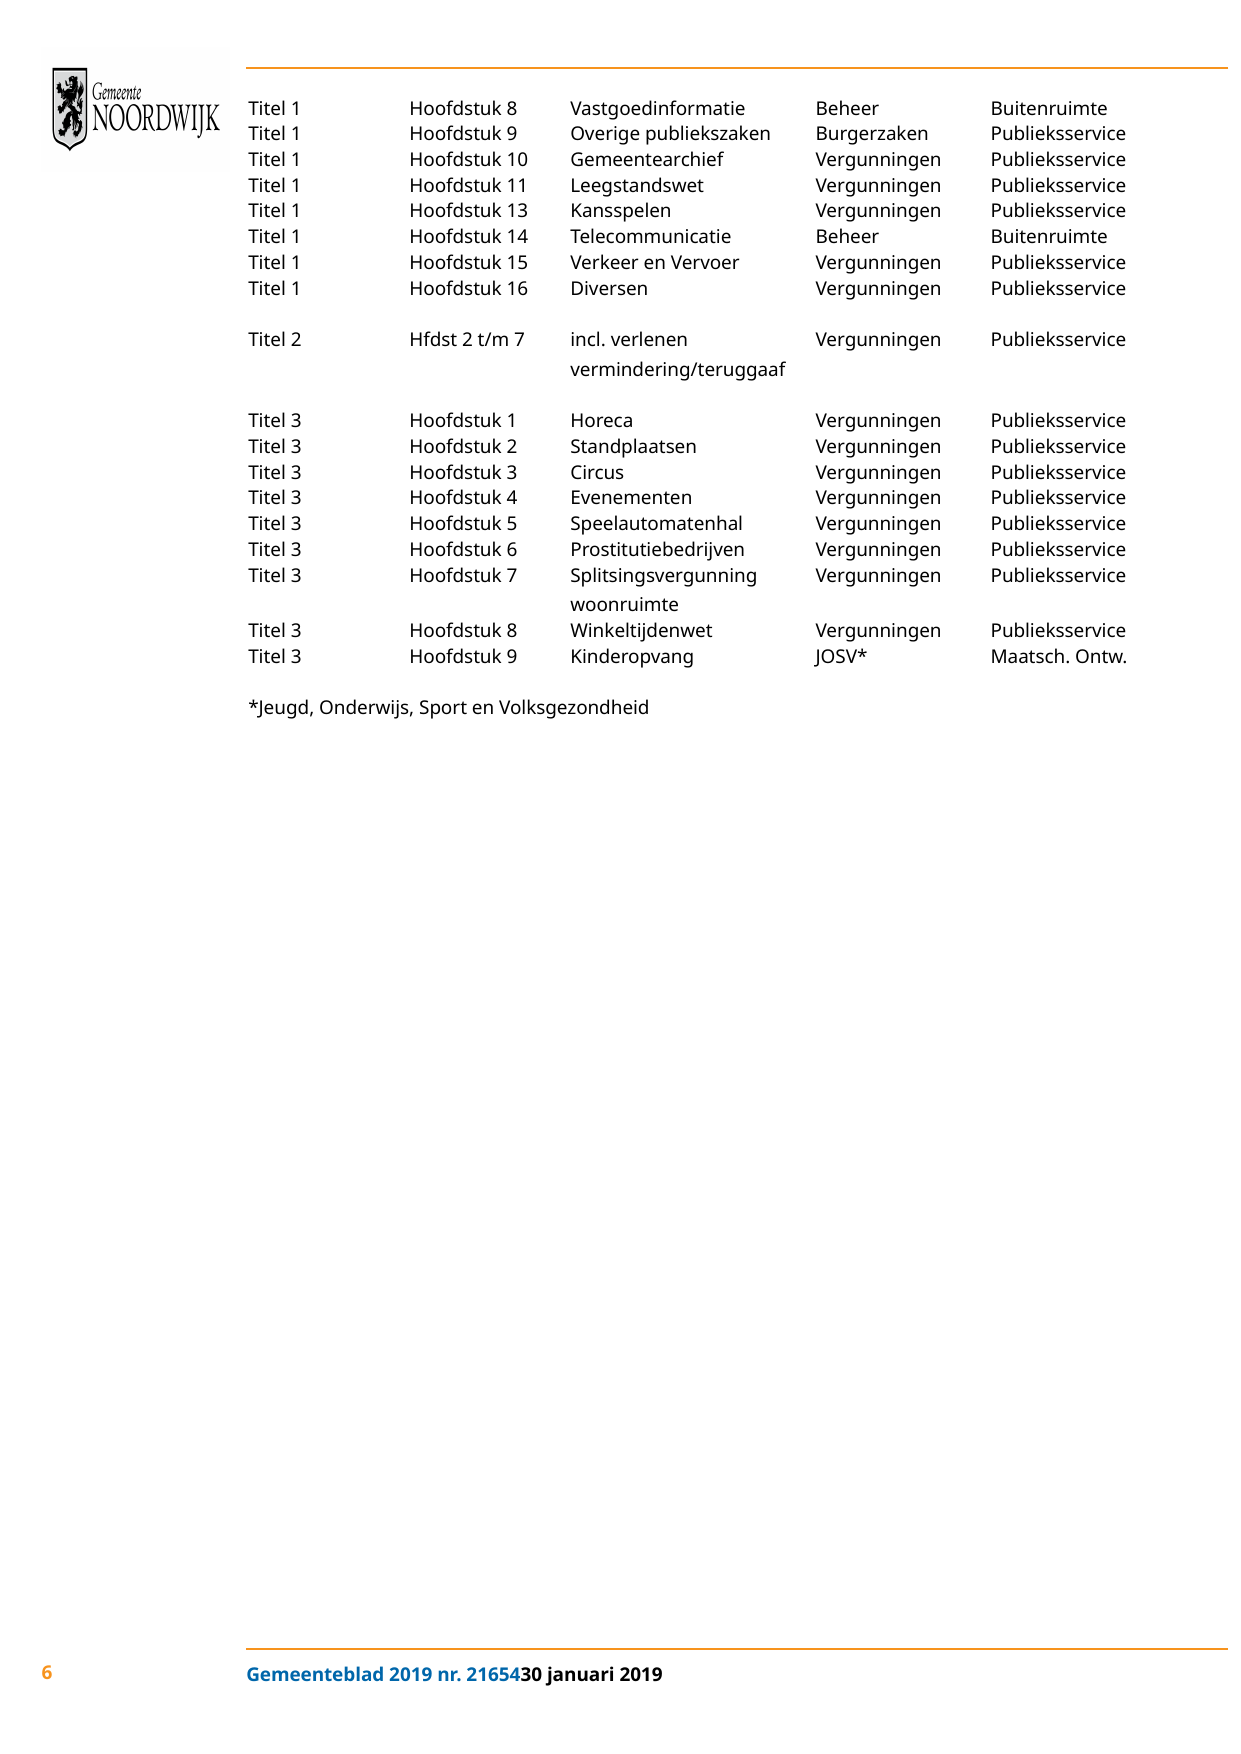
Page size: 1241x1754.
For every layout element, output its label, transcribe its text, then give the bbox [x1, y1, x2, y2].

table_cell Publieksservice [990, 562, 1152, 617]
table_cell Vergunningen [815, 433, 990, 459]
table_cell Maatsch. Ontw. [990, 643, 1152, 668]
table_cell Titel 3 [248, 485, 409, 510]
table_cell Vergunningen [815, 172, 990, 198]
table_cell Hoofdstuk 10 [409, 146, 570, 172]
table_cell Hoofdstuk 15 [409, 249, 570, 275]
table_cell Titel 1 [248, 275, 409, 301]
table_cell Splitsingsvergunning woonruimte [570, 562, 815, 617]
table_cell Titel 2 [248, 326, 409, 382]
table_cell [570, 669, 815, 694]
table_cell Diversen [570, 275, 815, 301]
table_cell Hoofdstuk 7 [409, 562, 570, 617]
table_cell Publieksservice [990, 275, 1152, 301]
table_cell Vergunningen [815, 146, 990, 172]
table_cell [990, 382, 1152, 407]
table_cell Titel 3 [248, 459, 409, 484]
table_cell Burgerzaken [815, 121, 990, 146]
table_cell Publieksservice [990, 617, 1152, 643]
table_cell Kansspelen [570, 198, 815, 223]
table_cell [990, 301, 1152, 326]
table_cell Overige publiekszaken [570, 121, 815, 146]
table_cell [409, 301, 570, 326]
table_cell Titel 3 [248, 510, 409, 536]
table_cell Hoofdstuk 3 [409, 459, 570, 484]
table_cell [248, 382, 409, 407]
table_cell Gemeentearchief [570, 146, 815, 172]
table_cell Titel 3 [248, 643, 409, 668]
table_cell [990, 669, 1152, 694]
table_cell Hfdst 2 t/m 7 [409, 326, 570, 382]
table_cell Hoofdstuk 8 [409, 95, 570, 121]
table_cell incl. verlenen vermindering/teruggaaf [570, 326, 815, 382]
table_cell Publieksservice [990, 459, 1152, 484]
picture [41, 47, 231, 172]
table_cell Standplaatsen [570, 433, 815, 459]
table_cell Titel 1 [248, 172, 409, 198]
table_cell Publieksservice [990, 485, 1152, 510]
table_cell Vergunningen [815, 536, 990, 562]
table_cell Evenementen [570, 485, 815, 510]
table_cell [409, 669, 570, 694]
table_cell Titel 1 [248, 198, 409, 223]
table_cell [815, 382, 990, 407]
table_cell Hoofdstuk 6 [409, 536, 570, 562]
table_cell Vergunningen [815, 198, 990, 223]
table_cell Publieksservice [990, 198, 1152, 223]
table_cell Hoofdstuk 13 [409, 198, 570, 223]
table_cell JOSV* [815, 643, 990, 668]
table_cell Publieksservice [990, 121, 1152, 146]
table_cell Publieksservice [990, 326, 1152, 382]
table_cell Vergunningen [815, 459, 990, 484]
table_cell *Jeugd, Onderwijs, Sport en Volksgezondheid [248, 694, 1152, 720]
table_cell Hoofdstuk 9 [409, 643, 570, 668]
table_cell Titel 3 [248, 536, 409, 562]
table_cell Vergunningen [815, 275, 990, 301]
table_cell Hoofdstuk 11 [409, 172, 570, 198]
table_cell Titel 3 [248, 433, 409, 459]
table_cell [570, 301, 815, 326]
table_cell Vergunningen [815, 408, 990, 433]
table_cell Publieksservice [990, 536, 1152, 562]
table_cell Hoofdstuk 5 [409, 510, 570, 536]
table_cell Vergunningen [815, 249, 990, 275]
table_cell Titel 1 [248, 224, 409, 249]
table_cell Beheer [815, 224, 990, 249]
table_cell Titel 1 [248, 121, 409, 146]
table_cell Hoofdstuk 2 [409, 433, 570, 459]
table_cell Vergunningen [815, 485, 990, 510]
table_cell Publieksservice [990, 172, 1152, 198]
table_cell Publieksservice [990, 146, 1152, 172]
table_cell [815, 301, 990, 326]
table_cell Horeca [570, 408, 815, 433]
table_cell Vergunningen [815, 562, 990, 617]
table_cell [409, 382, 570, 407]
table_cell Titel 1 [248, 249, 409, 275]
table_cell Buitenruimte [990, 224, 1152, 249]
table_cell [248, 669, 409, 694]
table_cell Beheer [815, 95, 990, 121]
table_cell Hoofdstuk 1 [409, 408, 570, 433]
table_cell Publieksservice [990, 510, 1152, 536]
table_cell Buitenruimte [990, 95, 1152, 121]
table_cell Vastgoedinformatie [570, 95, 815, 121]
table_cell Telecommunicatie [570, 224, 815, 249]
table_cell Titel 3 [248, 408, 409, 433]
table_cell Titel 1 [248, 95, 409, 121]
table_cell [570, 382, 815, 407]
table_cell Titel 3 [248, 617, 409, 643]
table_cell Publieksservice [990, 249, 1152, 275]
table_cell Titel 3 [248, 562, 409, 617]
table_cell Hoofdstuk 14 [409, 224, 570, 249]
table_cell Speelautomatenhal [570, 510, 815, 536]
table_cell [815, 669, 990, 694]
table_cell Vergunningen [815, 617, 990, 643]
table_cell Titel 1 [248, 146, 409, 172]
table_cell Verkeer en Vervoer [570, 249, 815, 275]
table_cell Publieksservice [990, 433, 1152, 459]
table_cell Leegstandswet [570, 172, 815, 198]
table_cell Prostitutiebedrijven [570, 536, 815, 562]
table_cell Hoofdstuk 4 [409, 485, 570, 510]
table_cell Circus [570, 459, 815, 484]
table_cell Kinderopvang [570, 643, 815, 668]
table_cell Winkeltijdenwet [570, 617, 815, 643]
table_cell [248, 301, 409, 326]
table_cell Vergunningen [815, 510, 990, 536]
table_cell Hoofdstuk 9 [409, 121, 570, 146]
table_cell Hoofdstuk 16 [409, 275, 570, 301]
table_cell Publieksservice [990, 408, 1152, 433]
table_cell Vergunningen [815, 326, 990, 382]
table_cell Hoofdstuk 8 [409, 617, 570, 643]
